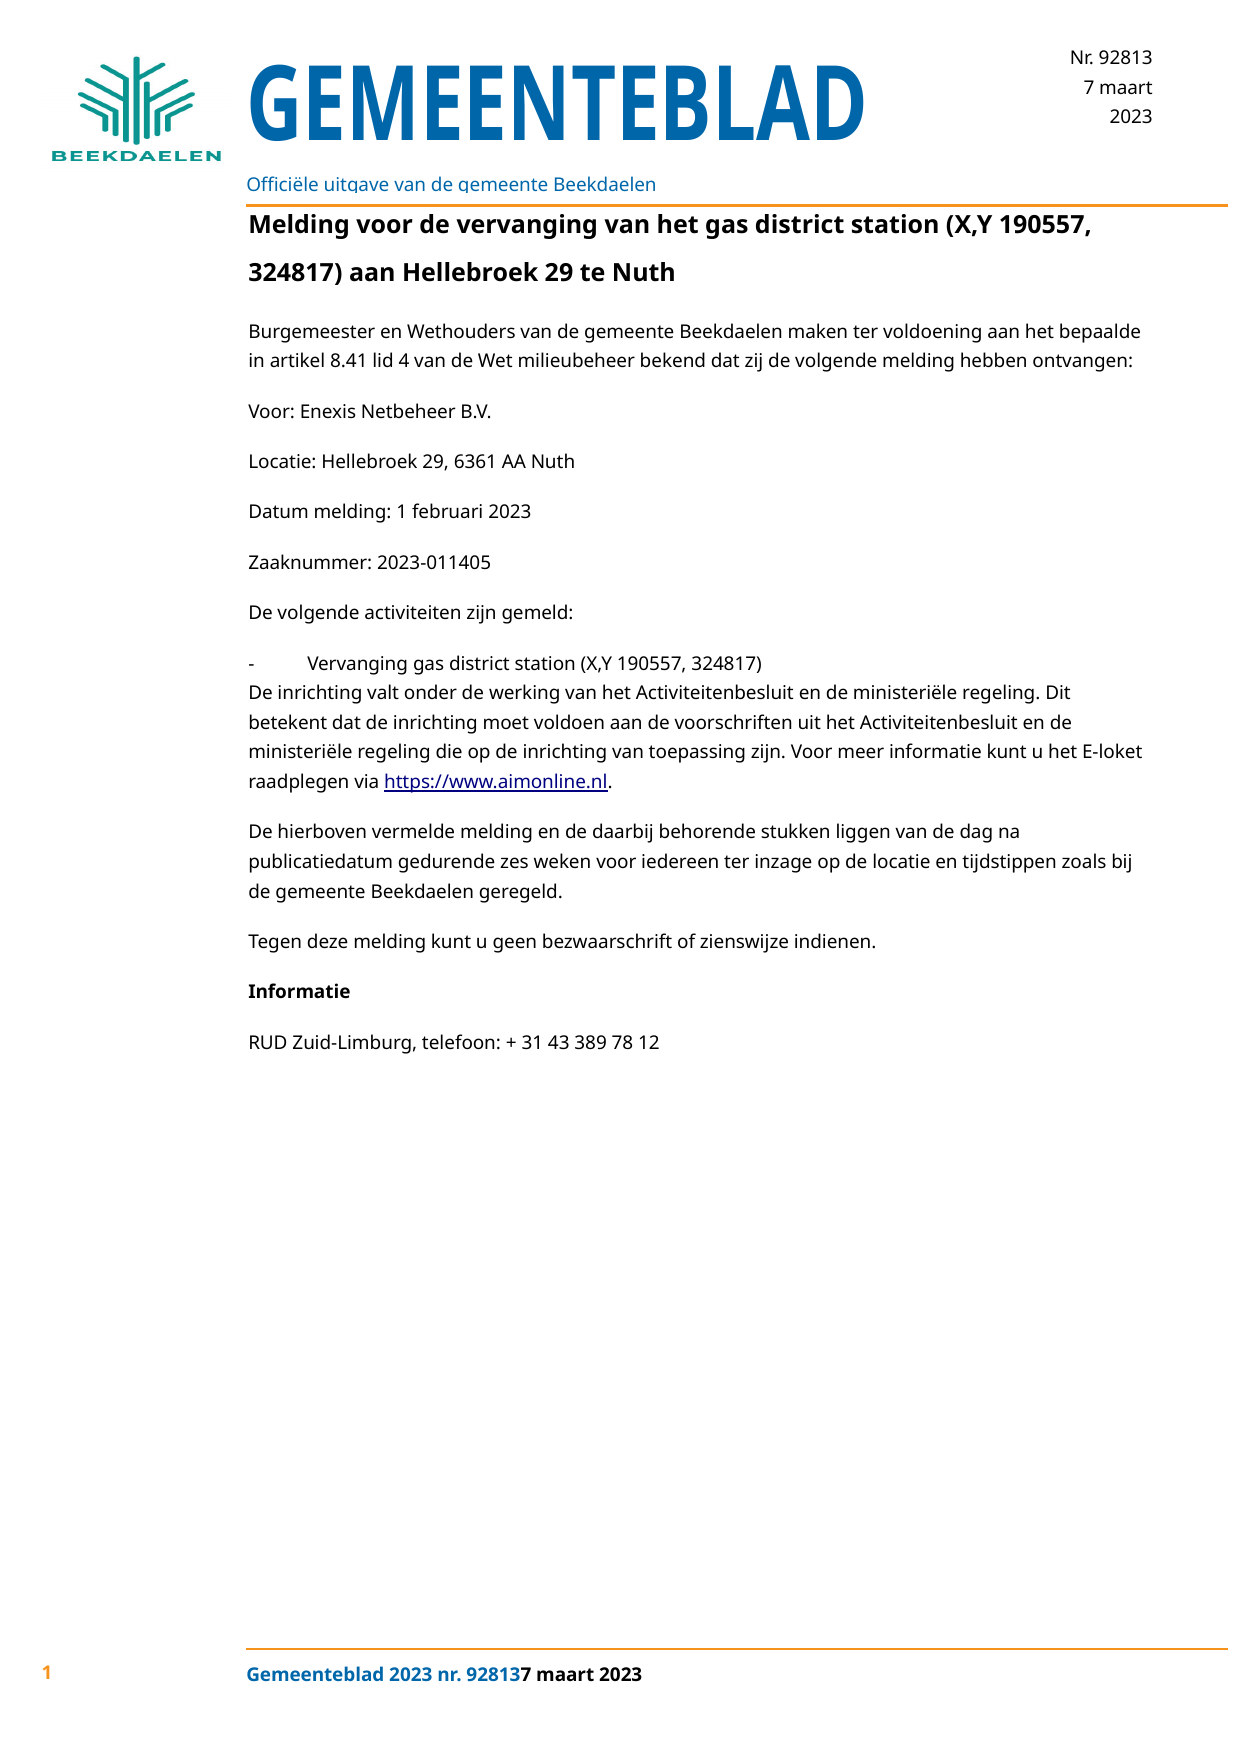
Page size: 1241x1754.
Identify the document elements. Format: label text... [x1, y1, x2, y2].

text De volgende activiteiten zijn gemeld: [248, 599, 1152, 625]
text De hierboven vermelde melding en de daarbij behorende stukken liggen van de dag na publicatiedatum gedurende zes weken voor iedereen ter inzage op de locatie en tijdstippen zoals bij de gemeente Beekdaelen geregeld. [248, 819, 1152, 904]
text De inrichting valt onder de werking van het Activiteitenbesluit en de ministeriële regeling. Dit betekent dat de inrichting moet voldoen aan de voorschriften uit het Activiteitenbesluit en de ministeriële regeling die op de inrichting van toepassing zijn. Voor meer informatie kunt u het E-loket raadplegen via https://www.aimonline.nl. [248, 679, 1152, 794]
picture [41, 47, 231, 172]
text Voor: Enexis Netbeheer B.V. [248, 398, 1152, 424]
text Burgemeester en Wethouders van de gemeente Beekdaelen maken ter voldoening aan het bepaalde in artikel 8.41 lid 4 van de Wet milieubeheer bekend dat zij de volgende melding hebben ontvangen: [248, 318, 1152, 373]
text Melding voor de vervanging van het gas district station (X,Y 190557, 324817) aan Hellebroek 29 te Nuth [248, 207, 1152, 288]
text Zaaknummer: 2023-011405 [248, 549, 1152, 575]
text RUD Zuid-Limburg, telefoon: + 31 43 389 78 12 [248, 1029, 1152, 1055]
text Locatie: Hellebroek 29, 6361 AA Nuth [248, 448, 1152, 474]
text Datum melding: 1 februari 2023 [248, 499, 1152, 524]
text Tegen deze melding kunt u geen bezwaarschrift of zienswijze indienen. [248, 928, 1152, 954]
list Vervanging gas district station (X,Y 190557, 324817) [248, 650, 1152, 676]
text Informatie [248, 979, 1152, 1004]
